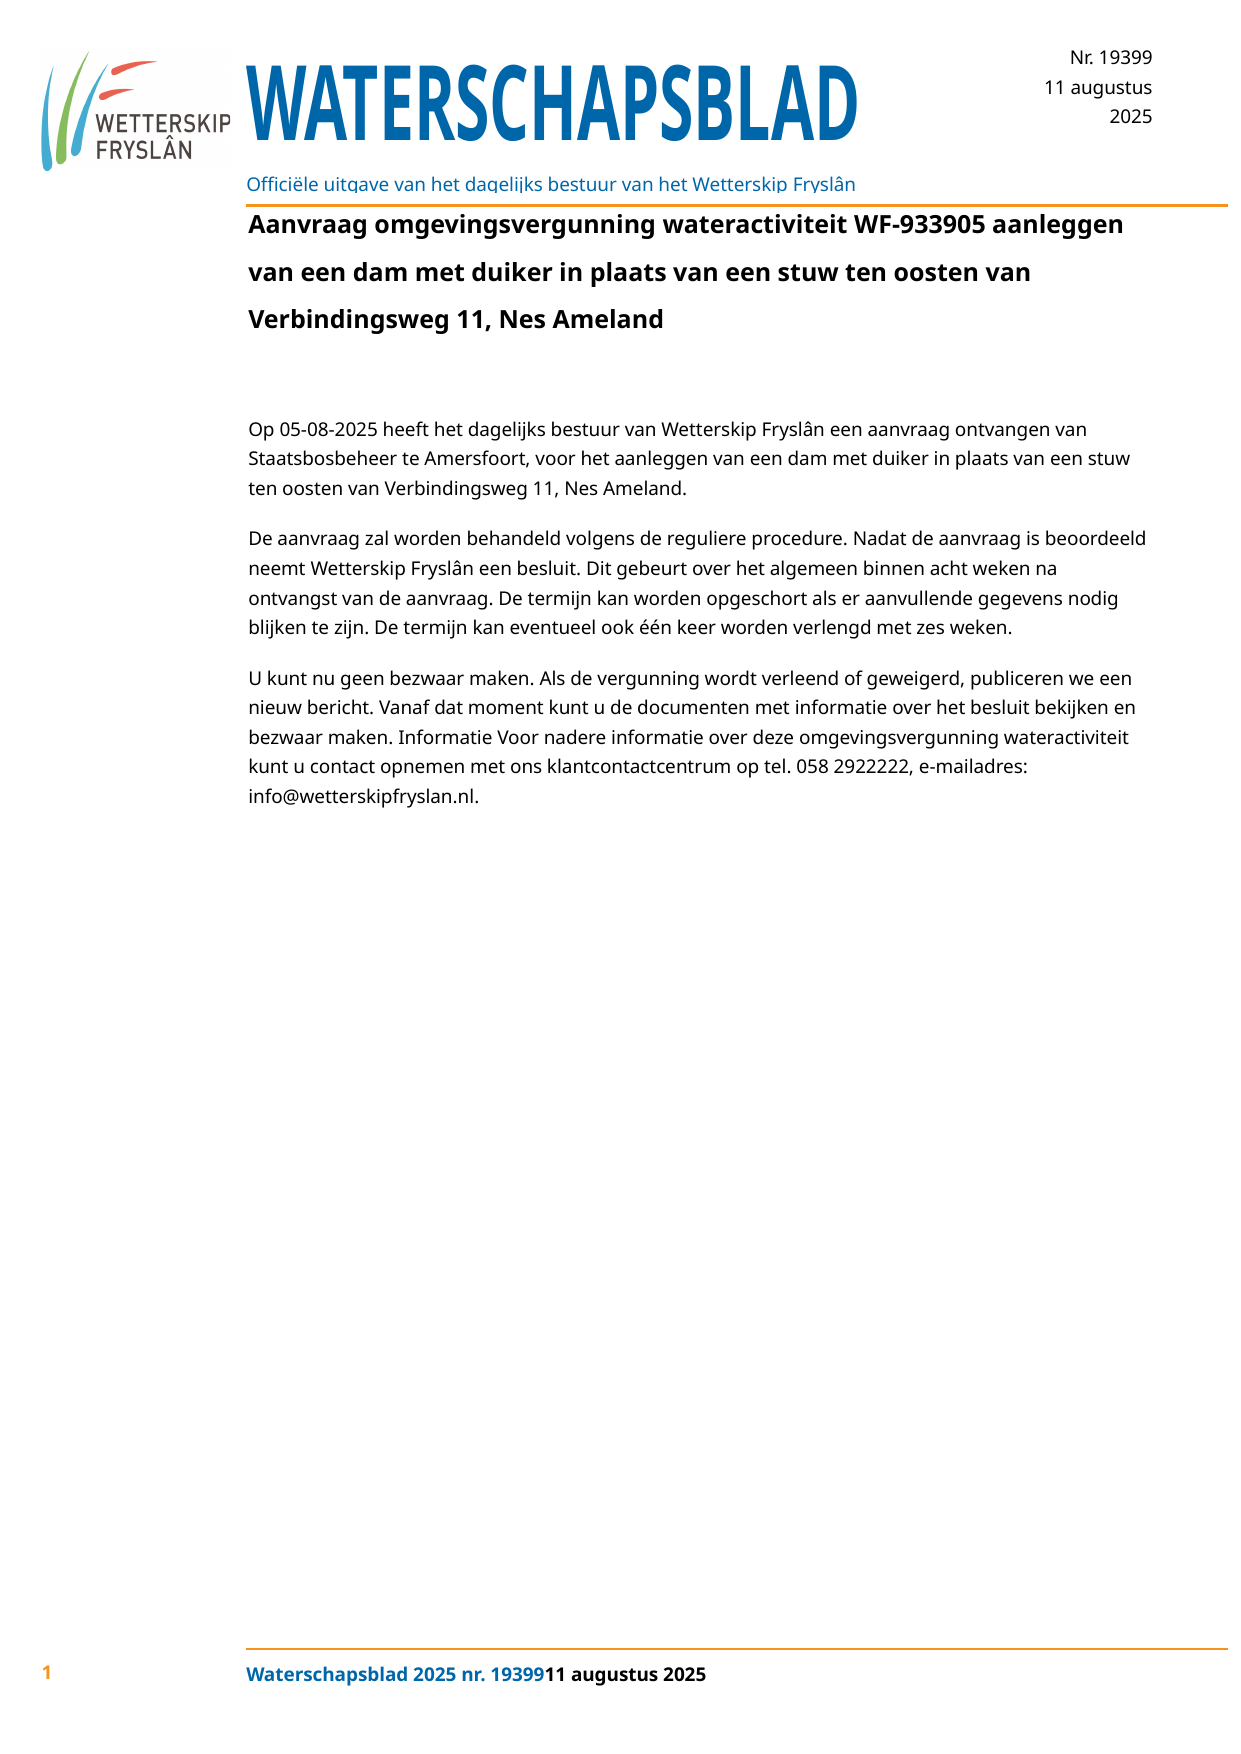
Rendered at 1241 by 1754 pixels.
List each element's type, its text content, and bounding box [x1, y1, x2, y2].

text Op 05-08-2025 heeft het dagelijks bestuur van Wetterskip Fryslân een aanvraag ontvangen van Staatsbosbeheer te Amersfoort, voor het aanleggen van een dam met duiker in plaats van een stuw ten oosten van Verbindingsweg 11, Nes Ameland. [248, 416, 1152, 501]
text U kunt nu geen bezwaar maken. Als de vergunning wordt verleend of geweigerd, publiceren we een nieuw bericht. Vanaf dat moment kunt u de documenten met informatie over het besluit bekijken en bezwaar maken. Informatie Voor nadere informatie over deze omgevingsvergunning wateractiviteit kunt u contact opnemen met ons klantcontactcentrum op tel. 058 2922222, e-mailadres: info@wetterskipfryslan.nl. [248, 665, 1152, 809]
text De aanvraag zal worden behandeld volgens de reguliere procedure. Nadat de aanvraag is beoordeeld neemt Wetterskip Fryslân een besluit. Dit gebeurt over het algemeen binnen acht weken na ontvangst van de aanvraag. De termijn kan worden opgeschort als er aanvullende gegevens nodig blijken te zijn. De termijn kan eventueel ook één keer worden verlengd met zes weken. [248, 526, 1152, 640]
text Aanvraag omgevingsvergunning wateractiviteit WF-933905 aanleggen van een dam met duiker in plaats van een stuw ten oosten van Verbindingsweg 11, Nes Ameland [248, 207, 1152, 336]
picture [41, 47, 231, 172]
